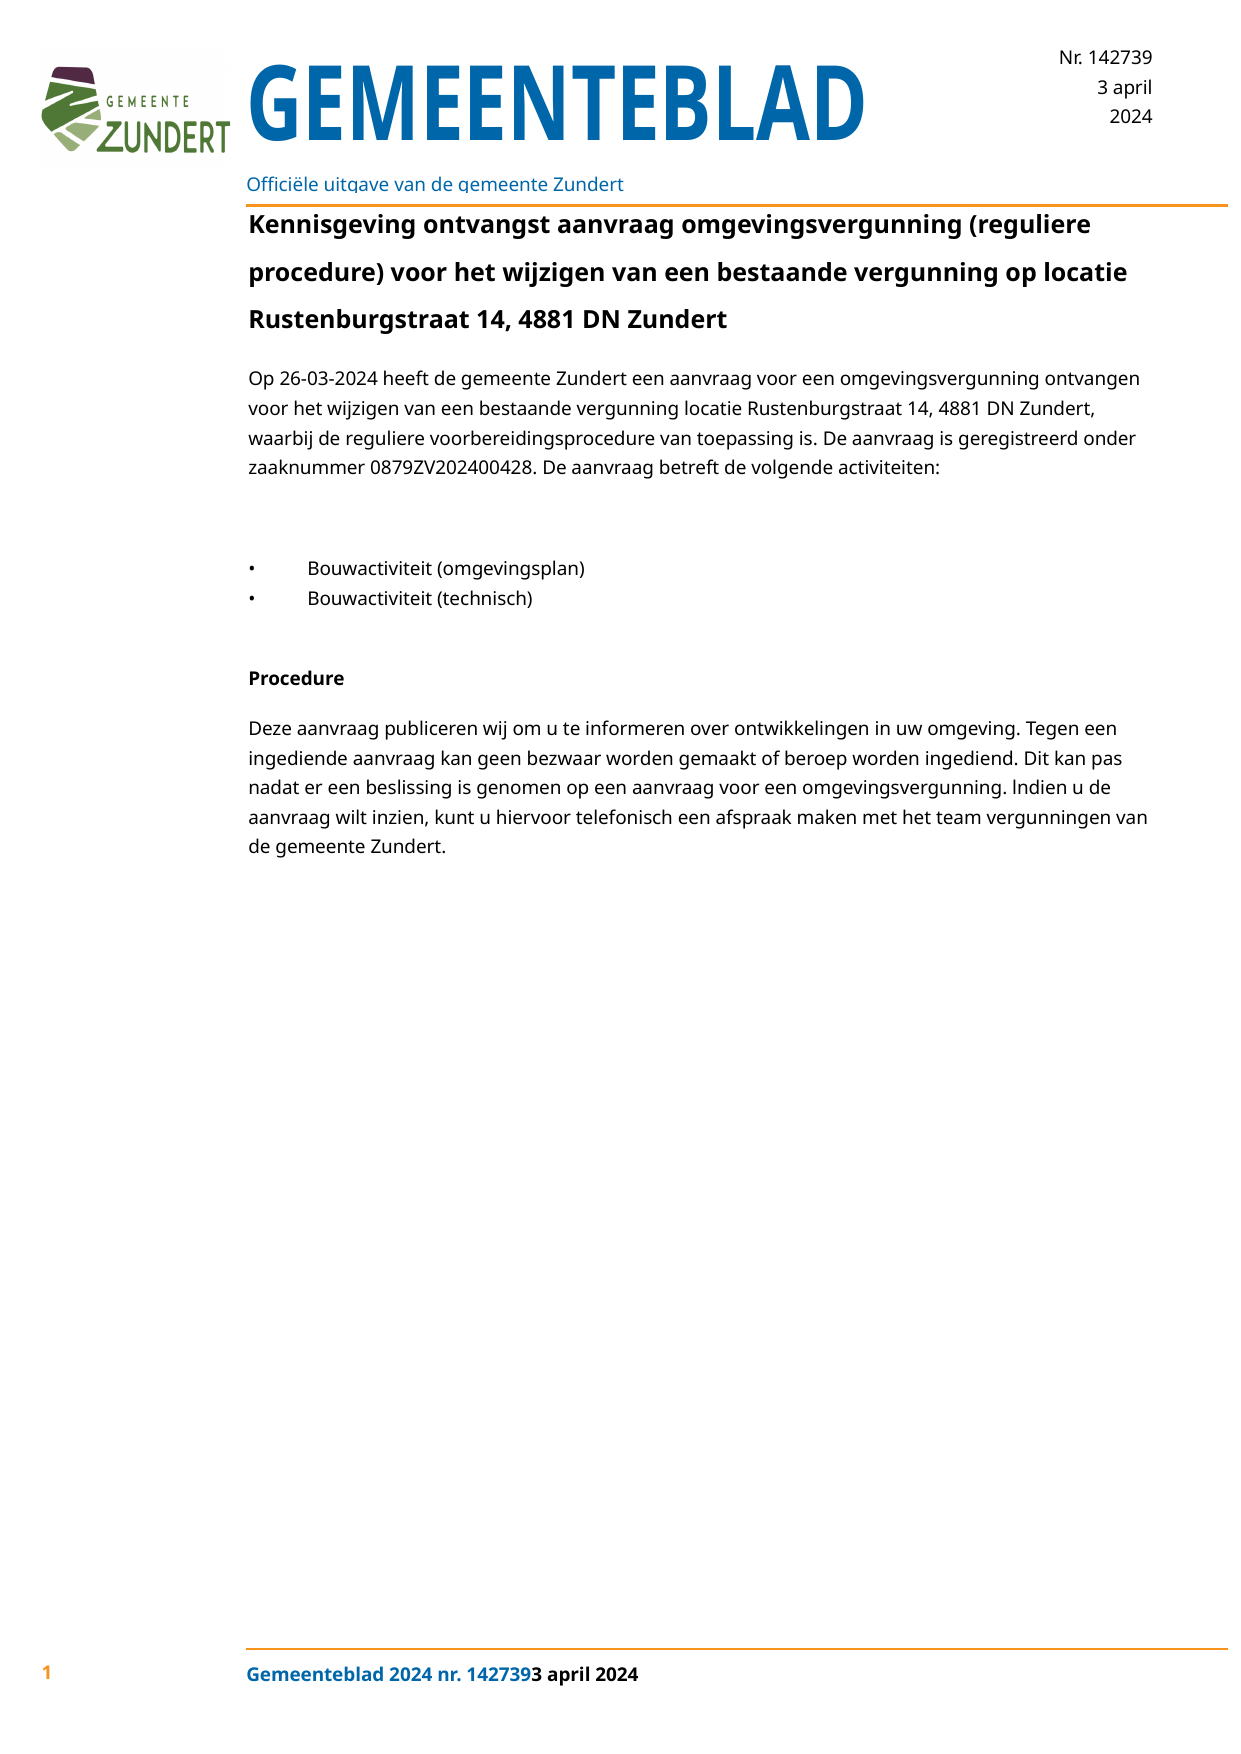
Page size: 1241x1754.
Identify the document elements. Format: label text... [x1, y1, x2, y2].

text Op 26-03-2024 heeft de gemeente Zundert een aanvraag voor een omgevingsvergunning ontvangen voor het wijzigen van een bestaande vergunning locatie Rustenburgstraat 14, 4881 DN Zundert, waarbij de reguliere voorbereidingsprocedure van toepassing is. De aanvraag is geregistreerd onder zaaknummer 0879ZV202400428. De aanvraag betreft de volgende activiteiten: [248, 366, 1152, 480]
text Kennisgeving ontvangst aanvraag omgevingsvergunning (reguliere procedure) voor het wijzigen van een bestaande vergunning op locatie Rustenburgstraat 14, 4881 DN Zundert [248, 207, 1152, 336]
list Bouwactiviteit (omgevingsplan) [248, 555, 1152, 581]
text Deze aanvraag publiceren wij om u te informeren over ontwikkelingen in uw omgeving. Tegen een ingediende aanvraag kan geen bezwaar worden gemaakt of beroep worden ingediend. Dit kan pas nadat er een beslissing is genomen op een aanvraag voor een omgevingsvergunning. lndien u de aanvraag wilt inzien, kunt u hiervoor telefonisch een afspraak maken met het team vergunningen van de gemeente Zundert. [248, 715, 1152, 859]
text Procedure [248, 665, 1152, 690]
picture [41, 47, 231, 172]
list Bouwactiviteit (technisch) [248, 585, 1152, 610]
